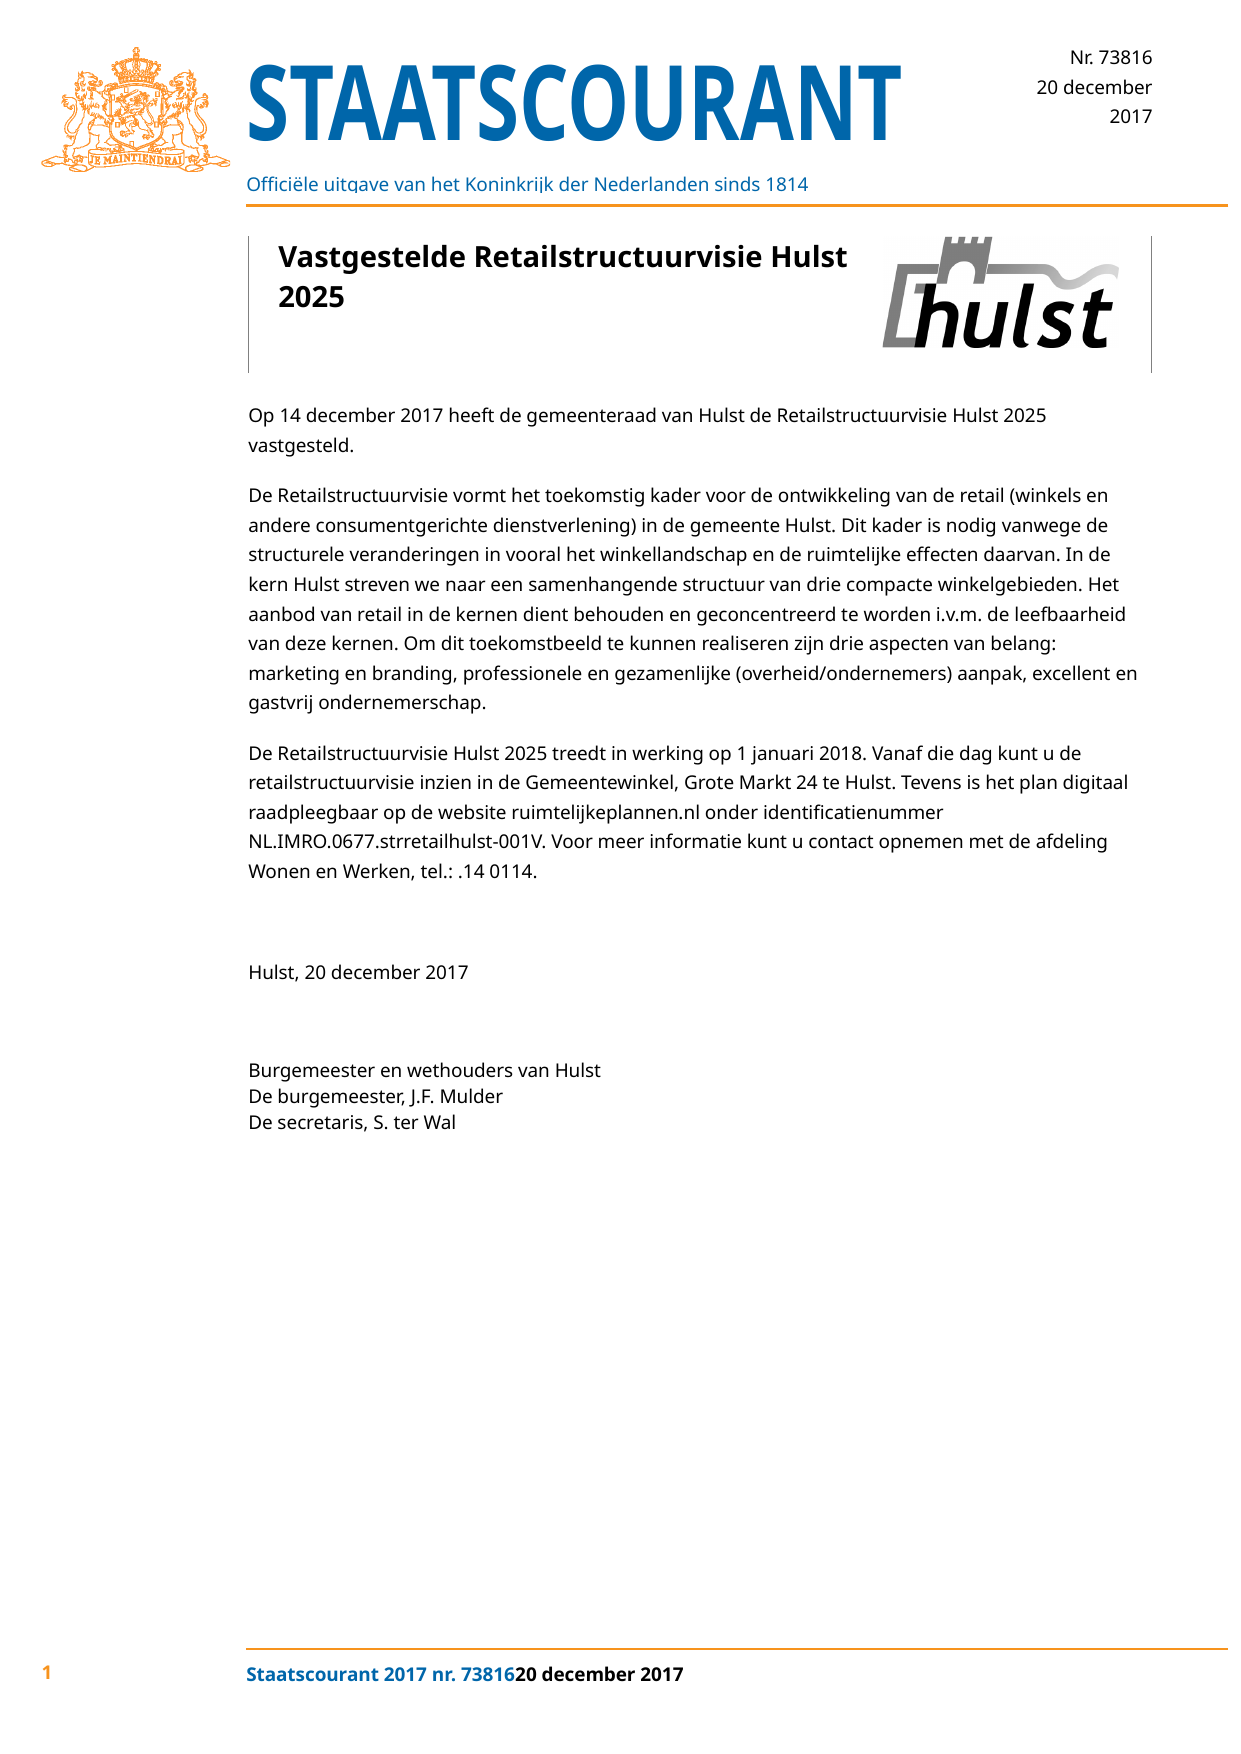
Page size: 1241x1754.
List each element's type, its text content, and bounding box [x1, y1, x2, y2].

table_header Vastgestelde Retailstructuurvisie Hulst 2025 [249, 236, 850, 373]
picture [41, 47, 231, 172]
text Hulst, 20 december 2017 [248, 959, 1152, 985]
text Op 14 december 2017 heeft de gemeenteraad van Hulst de Retailstructuurvisie Hulst 2025 vastgesteld. [248, 402, 1152, 458]
text Burgemeester en wethouders van Hulst [248, 1057, 1152, 1083]
text De Retailstructuurvisie Hulst 2025 treedt in werking op 1 januari 2018. Vanaf die dag kunt u de retailstructuurvisie inzien in de Gemeentewinkel, Grote Markt 24 te Hulst. Tevens is het plan digitaal raadpleegbaar op de website ruimtelijkeplannen.nl onder identificatienummer NL.IMRO.0677.strretailhulst-001V. Voor meer informatie kunt u contact opnemen met de afdeling Wonen en Werken, tel.: .14 0114. [248, 740, 1152, 884]
picture [882, 236, 1119, 348]
text De secretaris, S. ter Wal [248, 1109, 1152, 1134]
text De Retailstructuurvisie vormt het toekomstig kader voor de ontwikkeling van de retail (winkels en andere consumentgerichte dienstverlening) in de gemeente Hulst. Dit kader is nodig vanwege de structurele veranderingen in vooral het winkellandschap en de ruimtelijke effecten daarvan. In de kern Hulst streven we naar een samenhangende structuur van drie compacte winkelgebieden. Het aanbod van retail in de kernen dient behouden en geconcentreerd te worden i.v.m. de leefbaarheid van deze kernen. Om dit toekomstbeeld te kunnen realiseren zijn drie aspecten van belang: marketing en branding, professionele en gezamenlijke (overheid/ondernemers) aanpak, excellent en gastvrij ondernemerschap. [248, 482, 1152, 715]
table_header [850, 236, 1151, 373]
text De burgemeester, J.F. Mulder [248, 1083, 1152, 1109]
